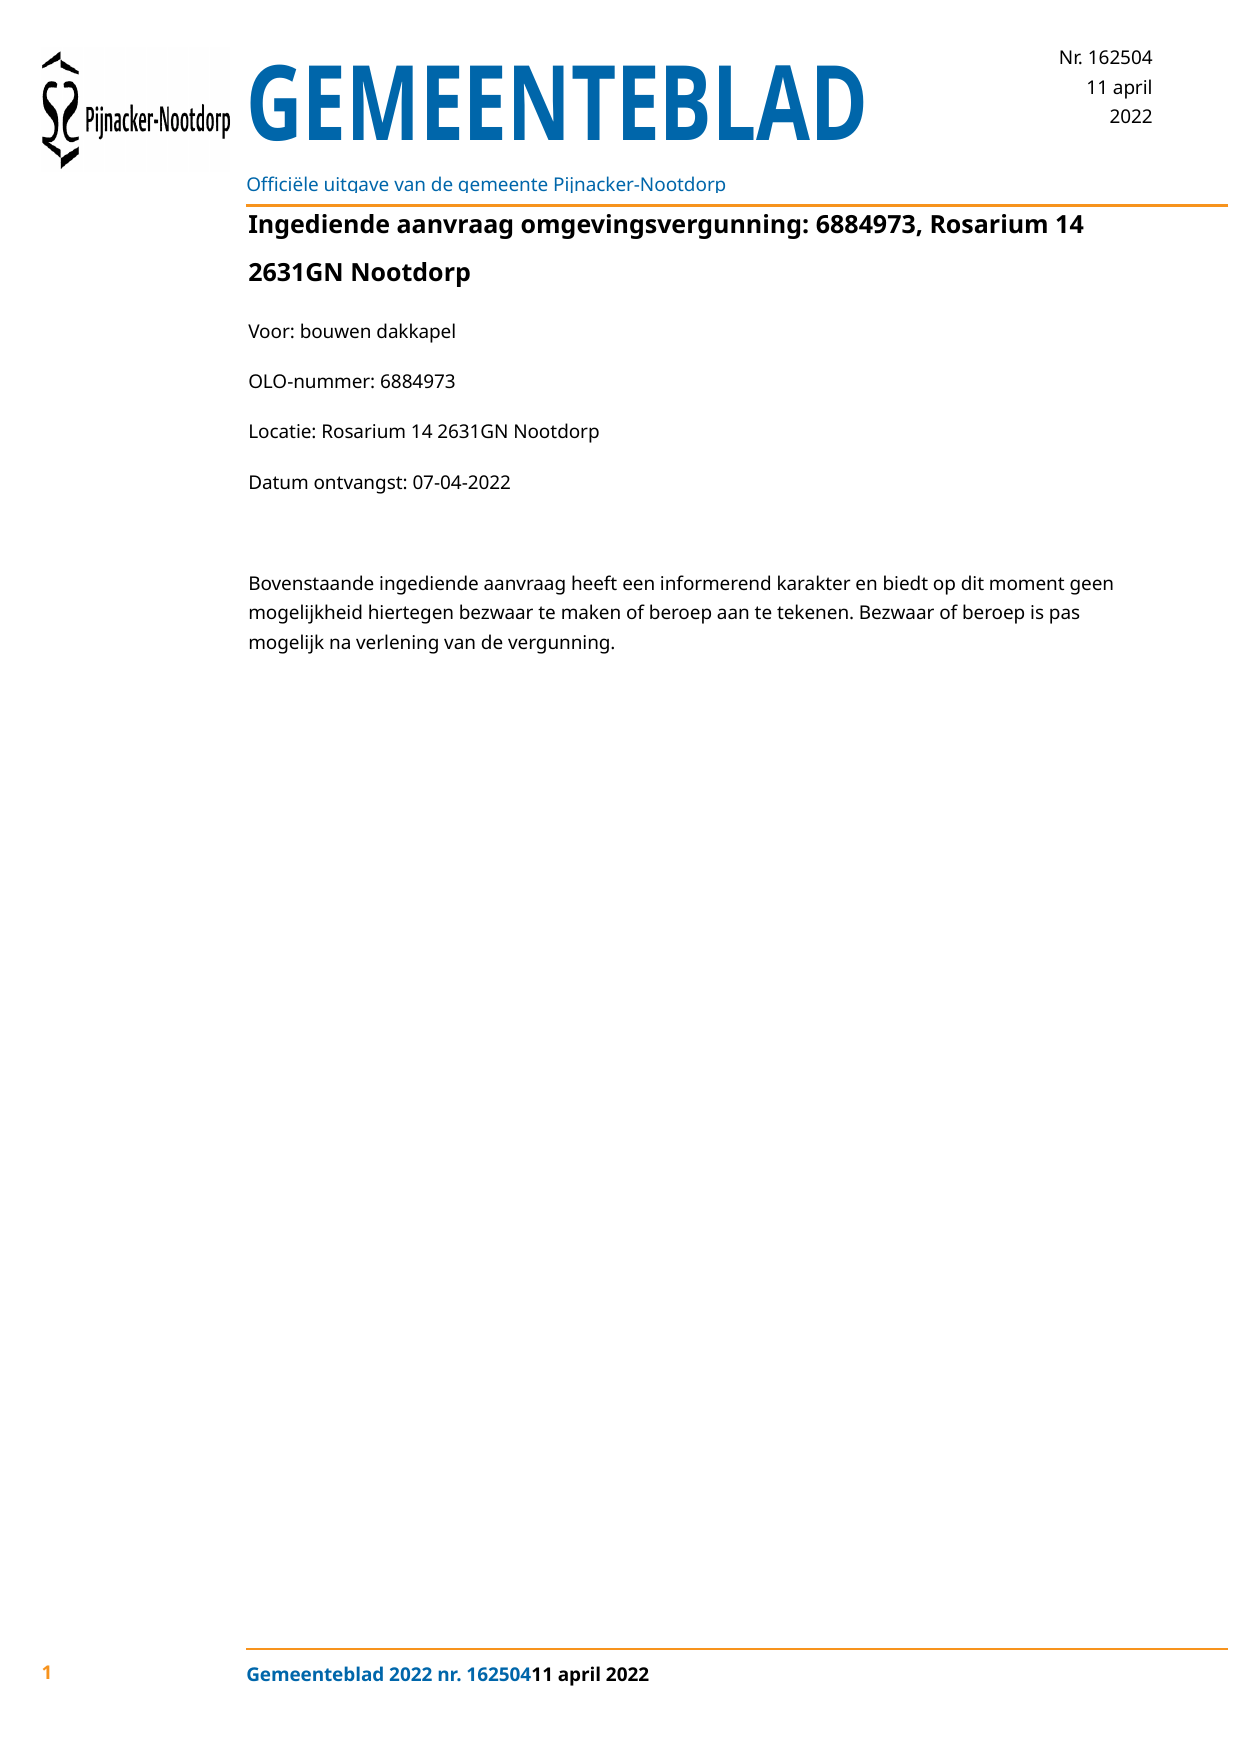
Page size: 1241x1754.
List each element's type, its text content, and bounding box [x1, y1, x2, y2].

picture [41, 47, 231, 172]
text Ingediende aanvraag omgevingsvergunning: 6884973, Rosarium 14 2631GN Nootdorp [248, 207, 1152, 288]
text Datum ontvangst: 07-04-2022 [248, 469, 1152, 495]
text Voor: bouwen dakkapel [248, 318, 1152, 344]
text OLO-nummer: 6884973 [248, 368, 1152, 394]
text Locatie: Rosarium 14 2631GN Nootdorp [248, 419, 1152, 444]
text Bovenstaande ingediende aanvraag heeft een informerend karakter en biedt op dit moment geen mogelijkheid hiertegen bezwaar te maken of beroep aan te tekenen. Bezwaar of beroep is pas mogelijk na verlening van de vergunning. [248, 570, 1152, 655]
